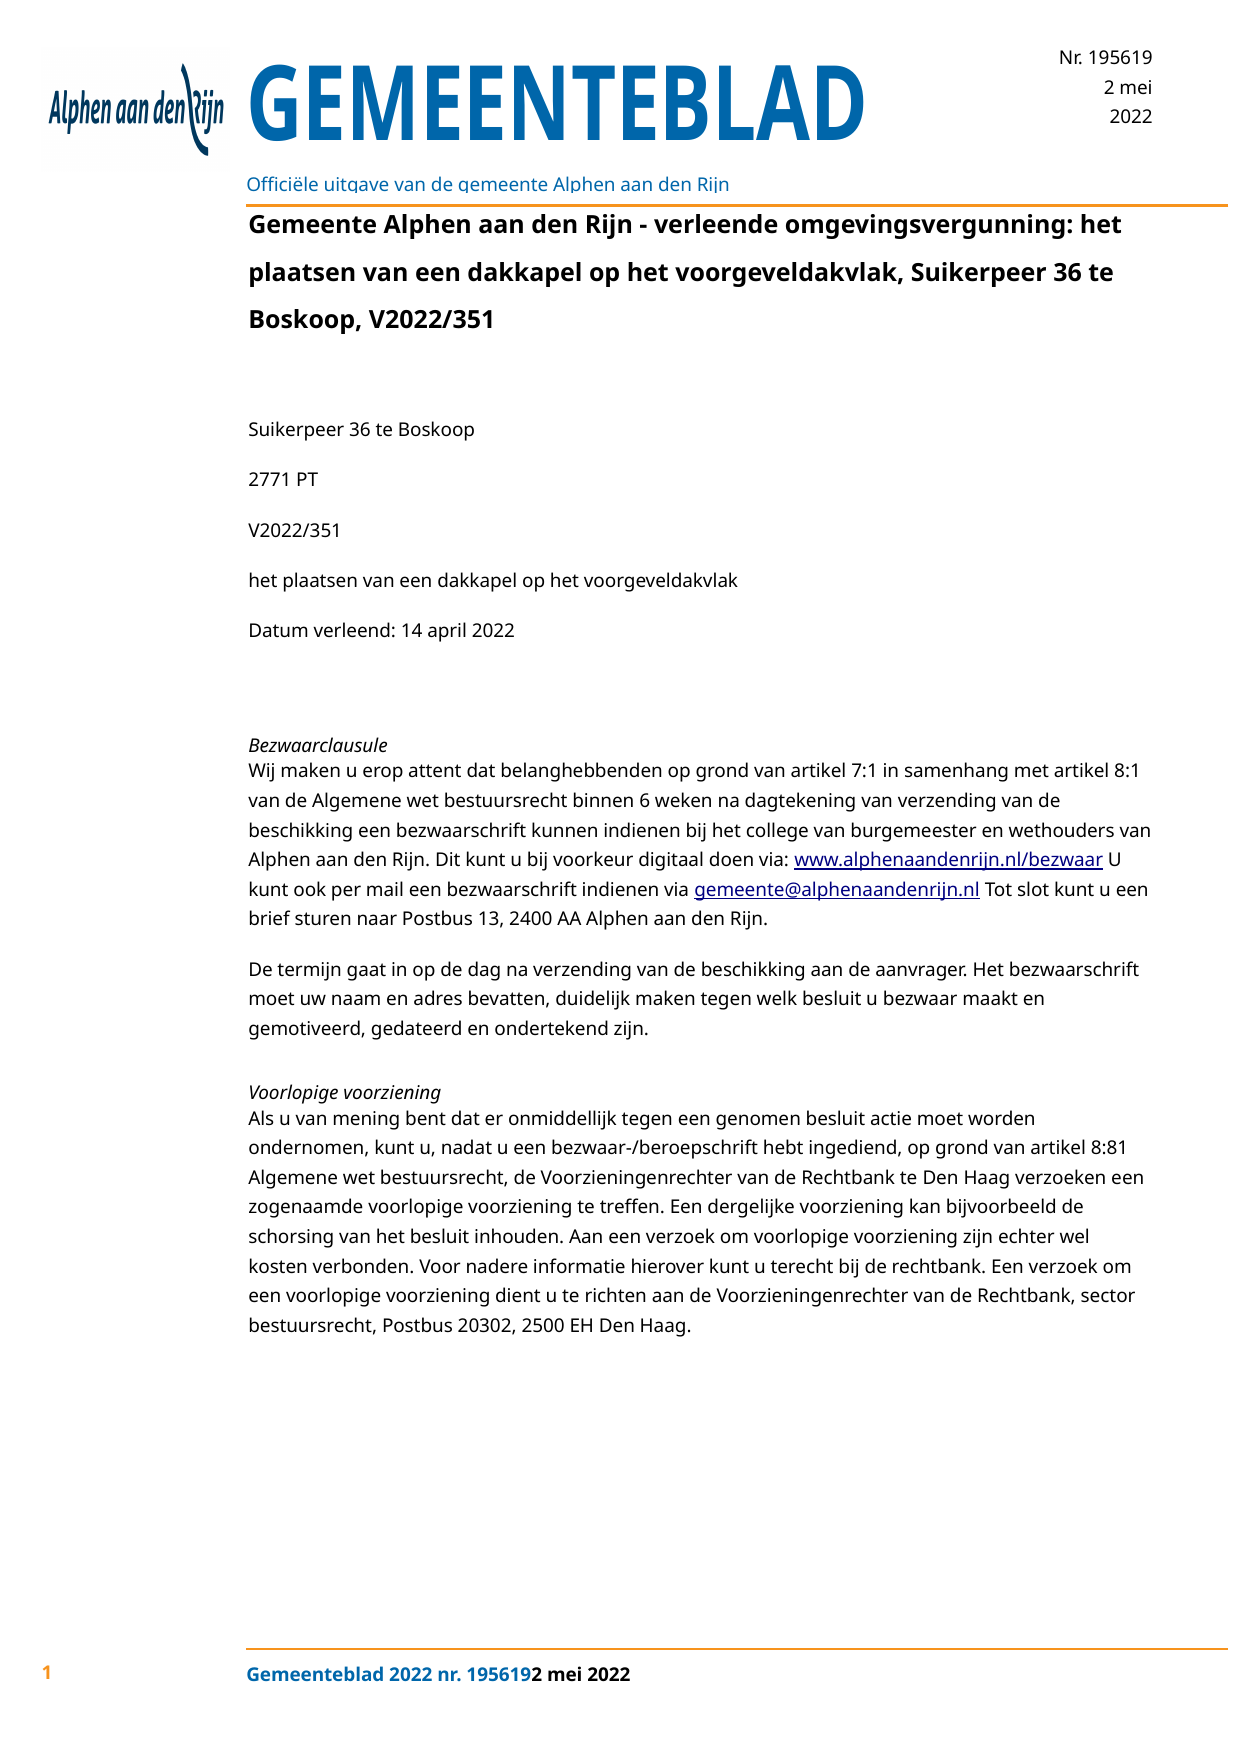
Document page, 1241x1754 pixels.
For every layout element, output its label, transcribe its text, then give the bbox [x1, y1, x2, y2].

text Suikerpeer 36 te Boskoop [248, 416, 1152, 442]
text Bezwaarclausule [248, 732, 1152, 758]
text het plaatsen van een dakkapel op het voorgeveldakvlak [248, 567, 1152, 593]
text Voorlopige voorziening [248, 1079, 1152, 1105]
text Als u van mening bent dat er onmiddellijk tegen een genomen besluit actie moet worden ondernomen, kunt u, nadat u een bezwaar-/beroepschrift hebt ingediend, op grond van artikel 8:81 Algemene wet bestuursrecht, de Voorzieningenrechter van de Rechtbank te Den Haag verzoeken een zogenaamde voorlopige voorziening te treffen. Een dergelijke voorziening kan bijvoorbeeld de schorsing van het besluit inhouden. Aan een verzoek om voorlopige voorziening zijn echter wel kosten verbonden. Voor nadere informatie hierover kunt u terecht bij de rechtbank. Een verzoek om een voorlopige voorziening dient u te richten aan de Voorzieningenrechter van de Rechtbank, sector bestuursrecht, Postbus 20302, 2500 EH Den Haag. [248, 1105, 1152, 1338]
text 2771 PT [248, 466, 1152, 492]
text De termijn gaat in op de dag na verzending van de beschikking aan de aanvrager. Het bezwaarschrift moet uw naam en adres bevatten, duidelijk maken tegen welk besluit u bezwaar maakt en gemotiveerd, gedateerd en ondertekend zijn. [248, 956, 1152, 1041]
text V2022/351 [248, 517, 1152, 542]
text Gemeente Alphen aan den Rijn - verleende omgevingsvergunning: het plaatsen van een dakkapel op het voorgeveldakvlak, Suikerpeer 36 te Boskoop, V2022/351 [248, 207, 1152, 336]
text Wij maken u erop attent dat belanghebbenden op grond van artikel 7:1 in samenhang met artikel 8:1 van de Algemene wet bestuursrecht binnen 6 weken na dagtekening van verzending van de beschikking een bezwaarschrift kunnen indienen bij het college van burgemeester en wethouders van Alphen aan den Rijn. Dit kunt u bij voorkeur digitaal doen via: www.alphenaandenrijn.nl/bezwaar U kunt ook per mail een bezwaarschrift indienen via gemeente@alphenaandenrijn.nl Tot slot kunt u een brief sturen naar Postbus 13, 2400 AA Alphen aan den Rijn. [248, 758, 1152, 931]
picture [41, 47, 231, 172]
text Datum verleend: 14 april 2022 [248, 618, 1152, 643]
